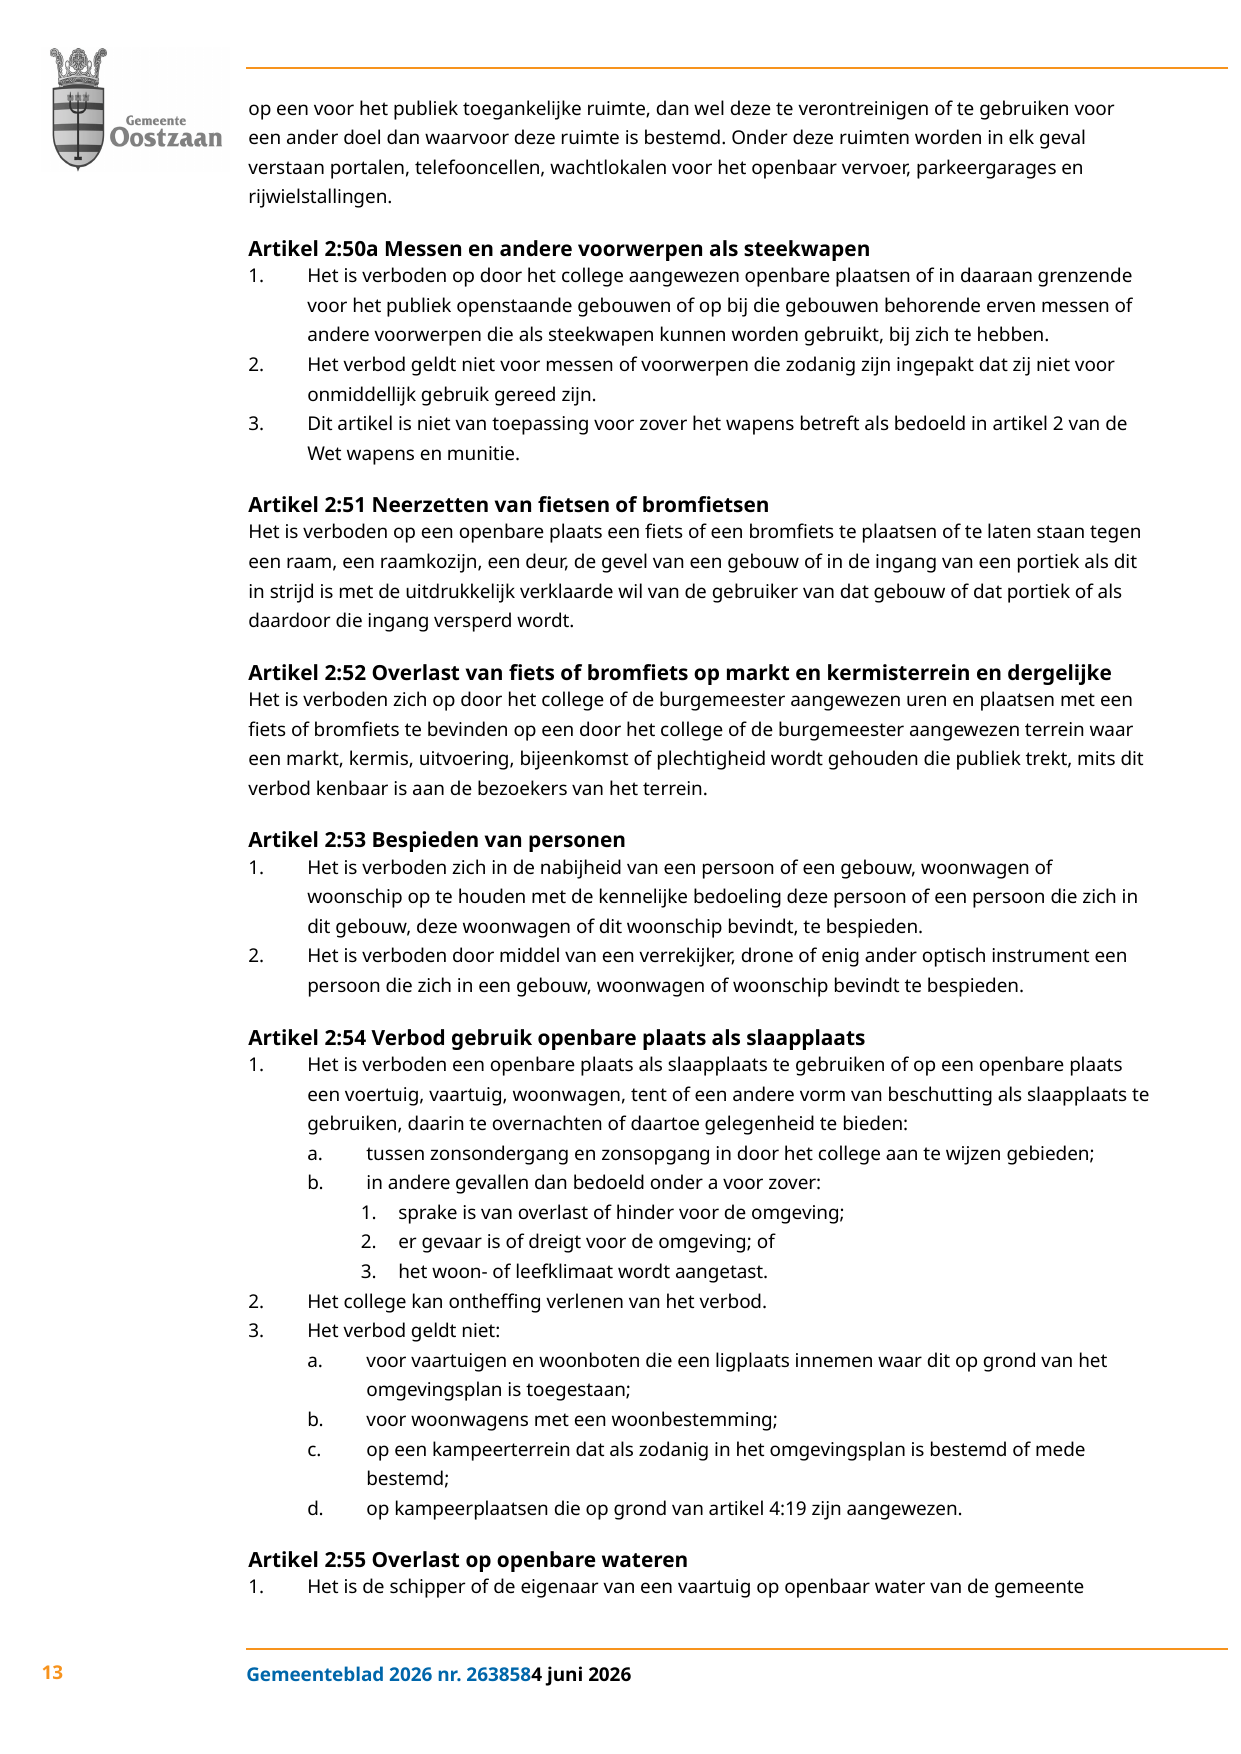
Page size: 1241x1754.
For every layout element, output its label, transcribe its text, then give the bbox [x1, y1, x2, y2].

text Artikel 2:55 Overlast op openbare wateren [248, 1545, 1152, 1574]
list er gevaar is of dreigt voor de omgeving; of [361, 1229, 1152, 1254]
list voor vaartuigen en woonboten die een ligplaats innemen waar dit op grond van het omgevingsplan is toegestaan; [307, 1347, 1152, 1402]
picture [41, 47, 231, 172]
list Het verbod geldt niet voor messen of voorwerpen die zodanig zijn ingepakt dat zij niet voor onmiddellijk gebruik gereed zijn. [248, 351, 1152, 406]
list Het is verboden een openbare plaats als slaapplaats te gebruiken of op een openbare plaats een voertuig, vaartuig, woonwagen, tent of een andere vorm van beschutting als slaapplaats te gebruiken, daarin te overnachten of daartoe gelegenheid te bieden: [248, 1051, 1152, 1136]
list sprake is van overlast of hinder voor de omgeving; [361, 1199, 1152, 1225]
list tussen zonsondergang en zonsopgang in door het college aan te wijzen gebieden; [307, 1140, 1152, 1166]
text Artikel 2:52 Overlast van fiets of bromfiets op markt en kermisterrein en dergelijke [248, 658, 1152, 686]
text op een voor het publiek toegankelijke ruimte, dan wel deze te verontreinigen of te gebruiken voor een ander doel dan waarvoor deze ruimte is bestemd. Onder deze ruimten worden in elk geval verstaan portalen, telefooncellen, wachtlokalen voor het openbaar vervoer, parkeergarages en rijwielstallingen. [248, 95, 1152, 209]
text Het is verboden zich op door het college of de burgemeester aangewezen uren en plaatsen met een fiets of bromfiets te bevinden op een door het college of de burgemeester aangewezen terrein waar een markt, kermis, uitvoering, bijeenkomst of plechtigheid wordt gehouden die publiek trekt, mits dit verbod kenbaar is aan de bezoekers van het terrein. [248, 686, 1152, 801]
list Dit artikel is niet van toepassing voor zover het wapens betreft als bedoeld in artikel 2 van de Wet wapens en munitie. [248, 410, 1152, 466]
list Het is verboden door middel van een verrekijker, drone of enig ander optisch instrument een persoon die zich in een gebouw, woonwagen of woonschip bevindt te bespieden. [248, 943, 1152, 998]
list het woon- of leefklimaat wordt aangetast. [361, 1258, 1152, 1284]
list Het is verboden zich in de nabijheid van een persoon of een gebouw, woonwagen of woonschip op te houden met de kennelijke bedoeling deze persoon of een persoon die zich in dit gebouw, deze woonwagen of dit woonschip bevindt, te bespieden. [248, 854, 1152, 939]
list Het is verboden op door het college aangewezen openbare plaatsen of in daaraan grenzende voor het publiek openstaande gebouwen of op bij die gebouwen behorende erven messen of andere voorwerpen die als steekwapen kunnen worden gebruikt, bij zich te hebben. [248, 262, 1152, 347]
text Het is verboden op een openbare plaats een fiets of een bromfiets te plaatsen of te laten staan tegen een raam, een raamkozijn, een deur, de gevel van een gebouw of in de ingang van een portiek als dit in strijd is met de uitdrukkelijk verklaarde wil van de gebruiker van dat gebouw of dat portiek of als daardoor die ingang versperd wordt. [248, 519, 1152, 633]
list op een kampeerterrein dat als zodanig in het omgevingsplan is bestemd of mede bestemd; [307, 1436, 1152, 1491]
text Artikel 2:50a Messen en andere voorwerpen als steekwapen [248, 234, 1152, 262]
list in andere gevallen dan bedoeld onder a voor zover: [307, 1169, 1152, 1195]
list op kampeerplaatsen die op grond van artikel 4:19 zijn aangewezen. [307, 1495, 1152, 1521]
text Artikel 2:54 Verbod gebruik openbare plaats als slaapplaats [248, 1023, 1152, 1051]
list Het college kan ontheffing verlenen van het verbod. [248, 1288, 1152, 1313]
text Artikel 2:53 Bespieden van personen [248, 826, 1152, 854]
list voor woonwagens met een woonbestemming; [307, 1406, 1152, 1432]
list Het verbod geldt niet: [248, 1317, 1152, 1343]
text Artikel 2:51 Neerzetten van fietsen of bromfietsen [248, 490, 1152, 519]
list Het is de schipper of de eigenaar van een vaartuig op openbaar water van de gemeente [248, 1574, 1152, 1599]
